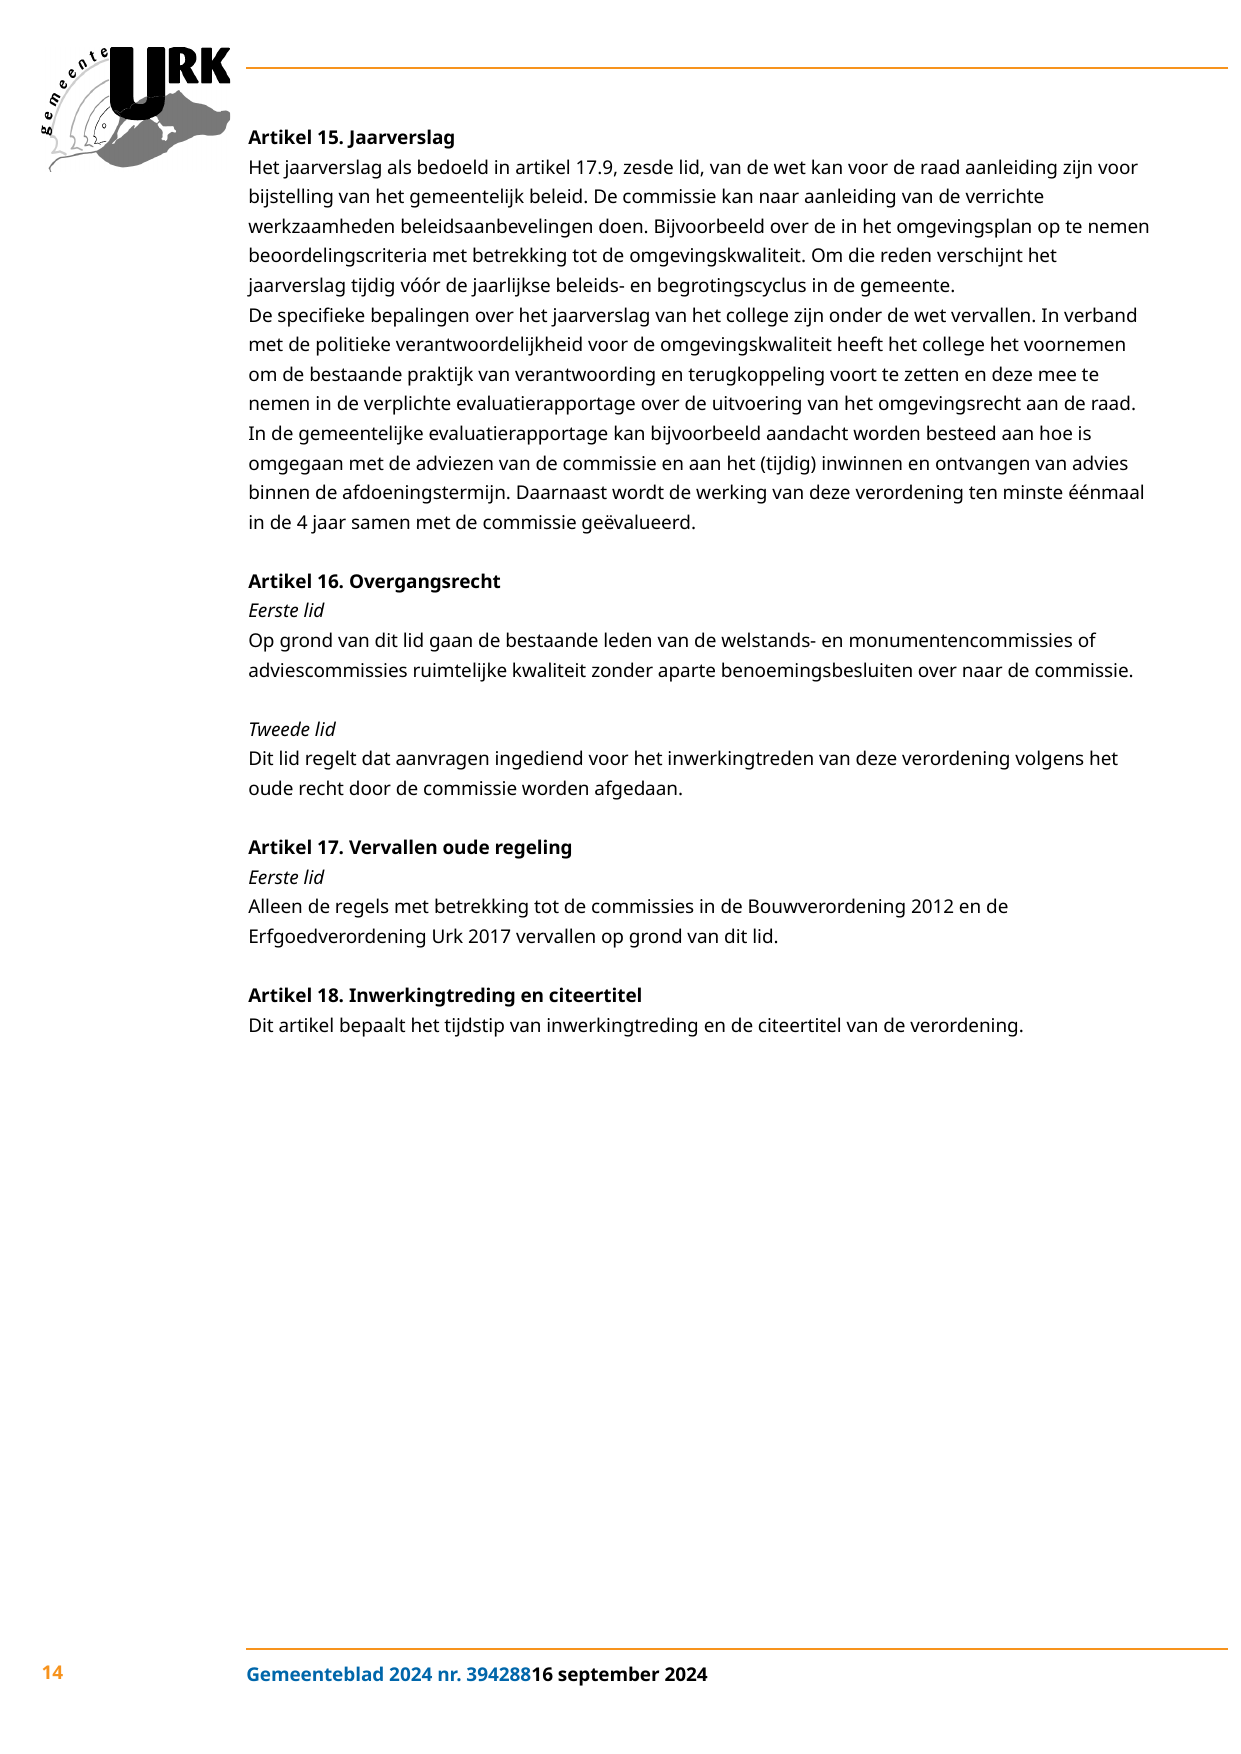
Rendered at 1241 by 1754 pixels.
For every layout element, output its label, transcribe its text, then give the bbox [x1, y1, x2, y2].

text Tweede lid [248, 716, 1152, 742]
text Alleen de regels met betrekking tot de commissies in de Bouwverordening 2012 en de Erfgoedverordening Urk 2017 vervallen op grond van dit lid. [248, 893, 1152, 949]
text Artikel 18. Inwerkingtreding en citeertitel [248, 982, 1152, 1008]
text Dit lid regelt dat aanvragen ingediend voor het inwerkingtreden van deze verordening volgens het oude recht door de commissie worden afgedaan. [248, 746, 1152, 801]
text Artikel 16. Overgangsrecht [248, 568, 1152, 594]
text De specifieke bepalingen over het jaarverslag van het college zijn onder de wet vervallen. In verband met de politieke verantwoordelijkheid voor de omgevingskwaliteit heeft het college het voornemen om de bestaande praktijk van verantwoording en terugkoppeling voort te zetten en deze mee te nemen in de verplichte evaluatierapportage over de uitvoering van het omgevingsrecht aan de raad. In de gemeentelijke evaluatierapportage kan bijvoorbeeld aandacht worden besteed aan hoe is omgegaan met de adviezen van de commissie en aan het (tijdig) inwinnen en ontvangen van advies binnen de afdoeningstermijn. Daarnaast wordt de werking van deze verordening ten minste éénmaal in de 4 jaar samen met de commissie geëvalueerd. [248, 302, 1152, 535]
text Artikel 17. Vervallen oude regeling [248, 834, 1152, 860]
text Artikel 15. Jaarverslag [248, 124, 1152, 150]
text Het jaarverslag als bedoeld in artikel 17.9, zesde lid, van de wet kan voor de raad aanleiding zijn voor bijstelling van het gemeentelijk beleid. De commissie kan naar aanleiding van de verrichte werkzaamheden beleidsaanbevelingen doen. Bijvoorbeeld over de in het omgevingsplan op te nemen beoordelingscriteria met betrekking tot de omgevingskwaliteit. Om die reden verschijnt het jaarverslag tijdig vóór de jaarlijkse beleids- en begrotingscyclus in de gemeente. [248, 154, 1152, 298]
text Eerste lid [248, 598, 1152, 623]
picture [41, 47, 231, 172]
text Op grond van dit lid gaan de bestaande leden van de welstands- en monumentencommissies of adviescommissies ruimtelijke kwaliteit zonder aparte benoemingsbesluiten over naar de commissie. [248, 627, 1152, 683]
text Dit artikel bepaalt het tijdstip van inwerkingtreding en de citeertitel van de verordening. [248, 1012, 1152, 1038]
text Eerste lid [248, 864, 1152, 890]
